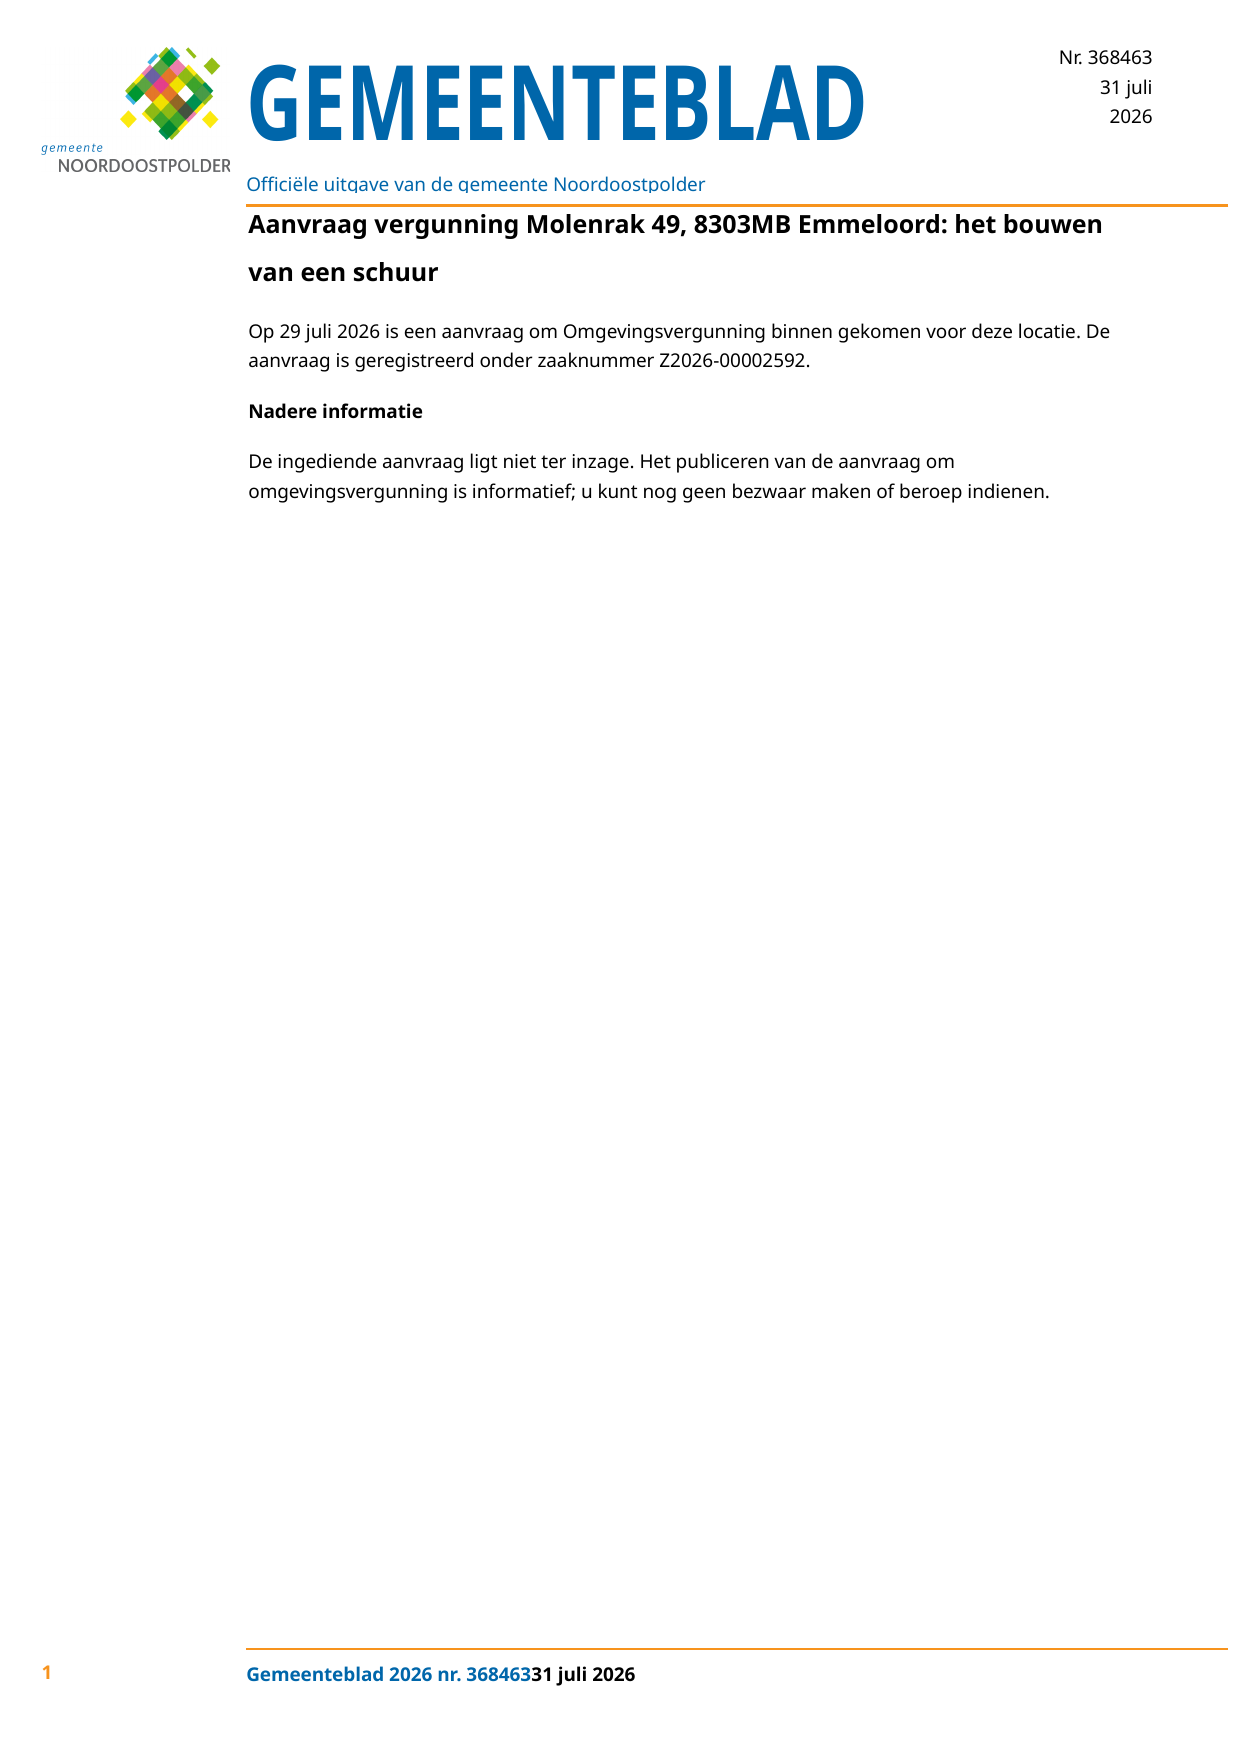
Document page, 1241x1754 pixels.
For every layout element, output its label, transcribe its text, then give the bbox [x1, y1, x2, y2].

picture [41, 47, 231, 172]
text Nadere informatie [248, 398, 1152, 424]
text De ingediende aanvraag ligt niet ter inzage. Het publiceren van de aanvraag om omgevingsvergunning is informatief; u kunt nog geen bezwaar maken of beroep indienen. [248, 448, 1152, 504]
text Aanvraag vergunning Molenrak 49, 8303MB Emmeloord: het bouwen van een schuur [248, 207, 1152, 288]
text Op 29 juli 2026 is een aanvraag om Omgevingsvergunning binnen gekomen voor deze locatie. De aanvraag is geregistreerd onder zaaknummer Z2026-00002592. [248, 318, 1152, 373]
